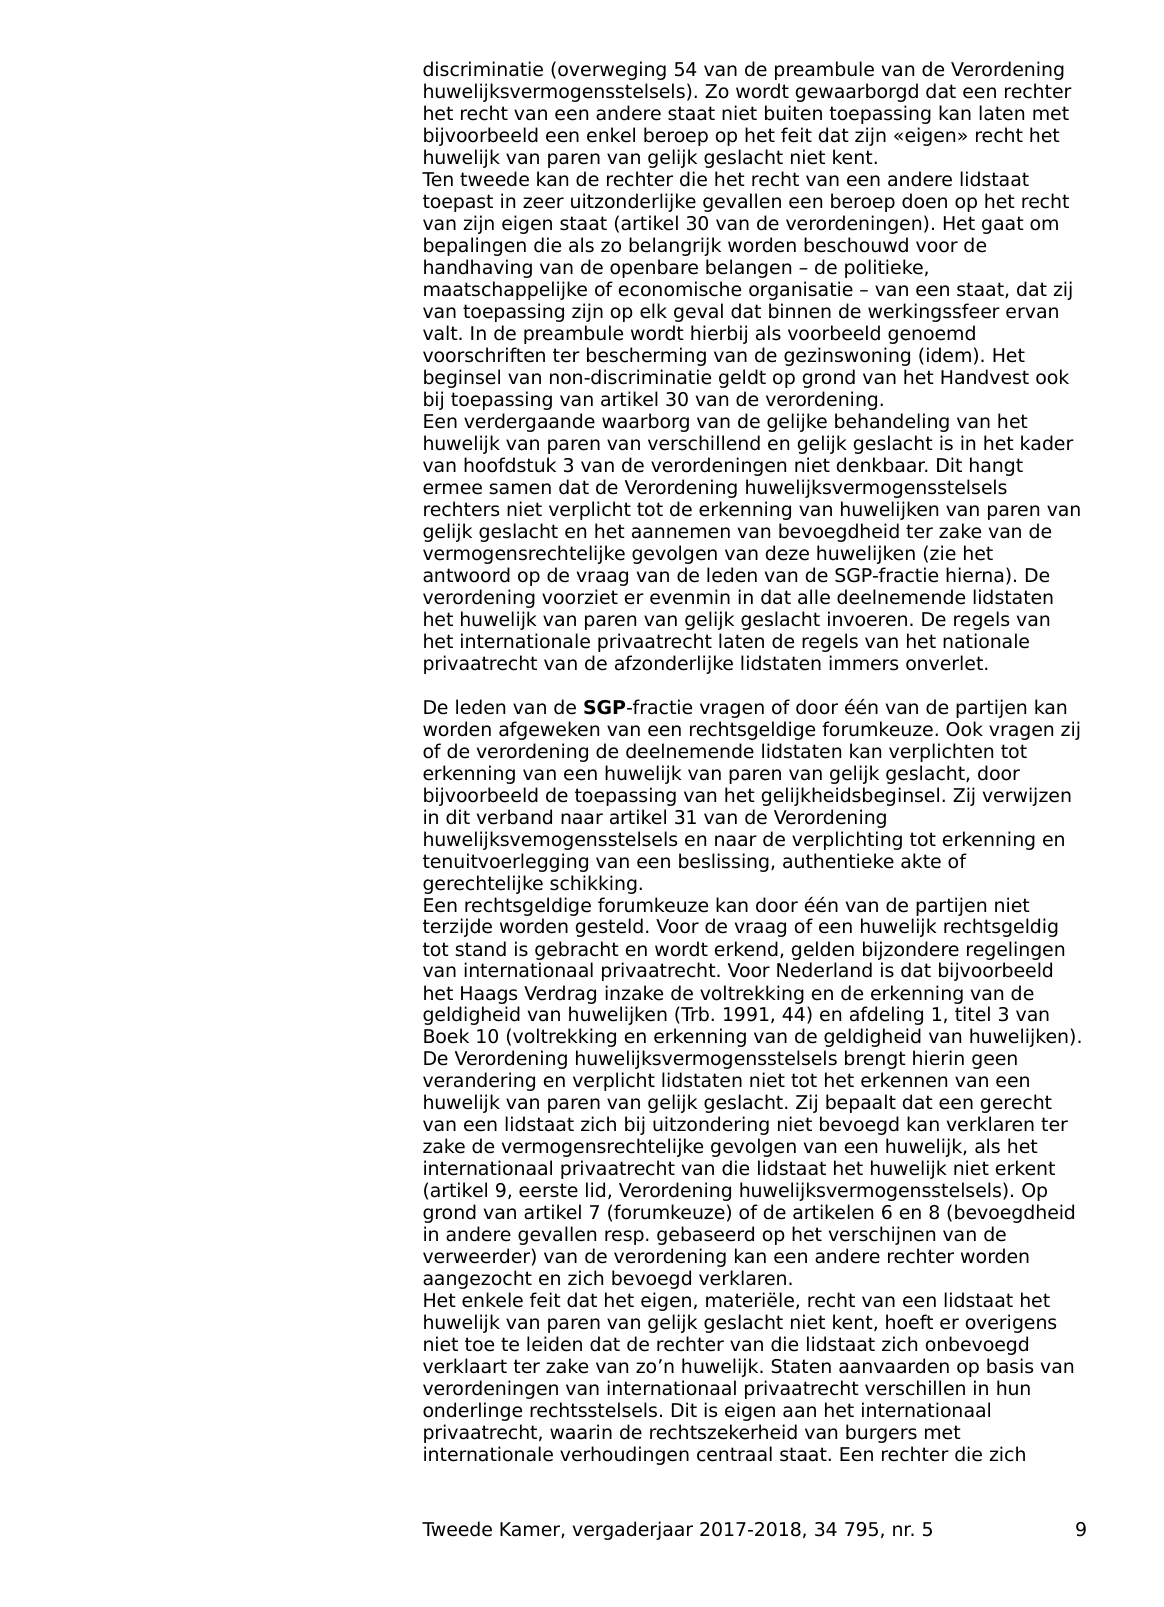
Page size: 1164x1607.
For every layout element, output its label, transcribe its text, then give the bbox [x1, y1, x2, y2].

text Het enkele feit dat het eigen, materiële, recht van een lidstaat het huwelijk van paren van gelijk geslacht niet kent, hoeft er overigens niet toe te leiden dat de rechter van die lidstaat zich onbevoegd verklaart ter zake van zo’n huwelijk. Staten aanvaarden op basis van verordeningen van internationaal privaatrecht verschillen in hun onderlinge rechtsstelsels. Dit is eigen aan het internationaal privaatrecht, waarin de rechtszekerheid van burgers met internationale verhoudingen centraal staat. Een rechter die zich [422, 1290, 1087, 1466]
text Een verdergaande waarborg van de gelijke behandeling van het huwelijk van paren van verschillend en gelijk geslacht is in het kader van hoofdstuk 3 van de verordeningen niet denkbaar. Dit hangt ermee samen dat de Verordening huwelijksvermogensstelsels rechters niet verplicht tot de erkenning van huwelijken van paren van gelijk geslacht en het aannemen van bevoegdheid ter zake van de vermogensrechtelijke gevolgen van deze huwelijken (zie het antwoord op de vraag van de leden van de SGP-fractie hierna). De verordening voorziet er evenmin in dat alle deelnemende lidstaten het huwelijk van paren van gelijk geslacht invoeren. De regels van het internationale privaatrecht laten de regels van het nationale privaatrecht van de afzonderlijke lidstaten immers onverlet. [422, 411, 1087, 674]
text Een rechtsgeldige forumkeuze kan door één van de partijen niet terzijde worden gesteld. Voor de vraag of een huwelijk rechtsgeldig tot stand is gebracht en wordt erkend, gelden bijzondere regelingen van internationaal privaatrecht. Voor Nederland is dat bijvoorbeeld het Haags Verdrag inzake de voltrekking en de erkenning van de geldigheid van huwelijken (Trb. 1991, 44) en afdeling 1, titel 3 van Boek 10 (voltrekking en erkenning van de geldigheid van huwelijken). De Verordening huwelijksvermogensstelsels brengt hierin geen verandering en verplicht lidstaten niet tot het erkennen van een huwelijk van paren van gelijk geslacht. Zij bepaalt dat een gerecht van een lidstaat zich bij uitzondering niet bevoegd kan verklaren ter zake de vermogensrechtelijke gevolgen van een huwelijk, als het internationaal privaatrecht van die lidstaat het huwelijk niet erkent (artikel 9, eerste lid, Verordening huwelijksvermogensstelsels). Op grond van artikel 7 (forumkeuze) of de artikelen 6 en 8 (bevoegdheid in andere gevallen resp. gebaseerd op het verschijnen van de verweerder) van de verordening kan een andere rechter worden aangezocht en zich bevoegd verklaren. [422, 894, 1087, 1290]
text De leden van de SGP-fractie vragen of door één van de partijen kan worden afgeweken van een rechtsgeldige forumkeuze. Ook vragen zij of de verordening de deelnemende lidstaten kan verplichten tot erkenning van een huwelijk van paren van gelijk geslacht, door bijvoorbeeld de toepassing van het gelijkheidsbeginsel. Zij verwijzen in dit verband naar artikel 31 van de Verordening huwelijksvemogensstelsels en naar de verplichting tot erkenning en tenuitvoerlegging van een beslissing, authentieke akte of gerechtelijke schikking. [422, 697, 1087, 894]
text Ten tweede kan de rechter die het recht van een andere lidstaat toepast in zeer uitzonderlijke gevallen een beroep doen op het recht van zijn eigen staat (artikel 30 van de verordeningen). Het gaat om bepalingen die als zo belangrijk worden beschouwd voor de handhaving van de openbare belangen – de politieke, maatschappelijke of economische organisatie – van een staat, dat zij van toepassing zijn op elk geval dat binnen de werkingssfeer ervan valt. In de preambule wordt hierbij als voorbeeld genoemd voorschriften ter bescherming van de gezinswoning (idem). Het beginsel van non-discriminatie geldt op grond van het Handvest ook bij toepassing van artikel 30 van de verordening. [422, 169, 1087, 411]
text discriminatie (overweging 54 van de preambule van de Verordening huwelijksvermogensstelsels). Zo wordt gewaarborgd dat een rechter het recht van een andere staat niet buiten toepassing kan laten met bijvoorbeeld een enkel beroep op het feit dat zijn «eigen» recht het huwelijk van paren van gelijk geslacht niet kent. [422, 59, 1087, 169]
